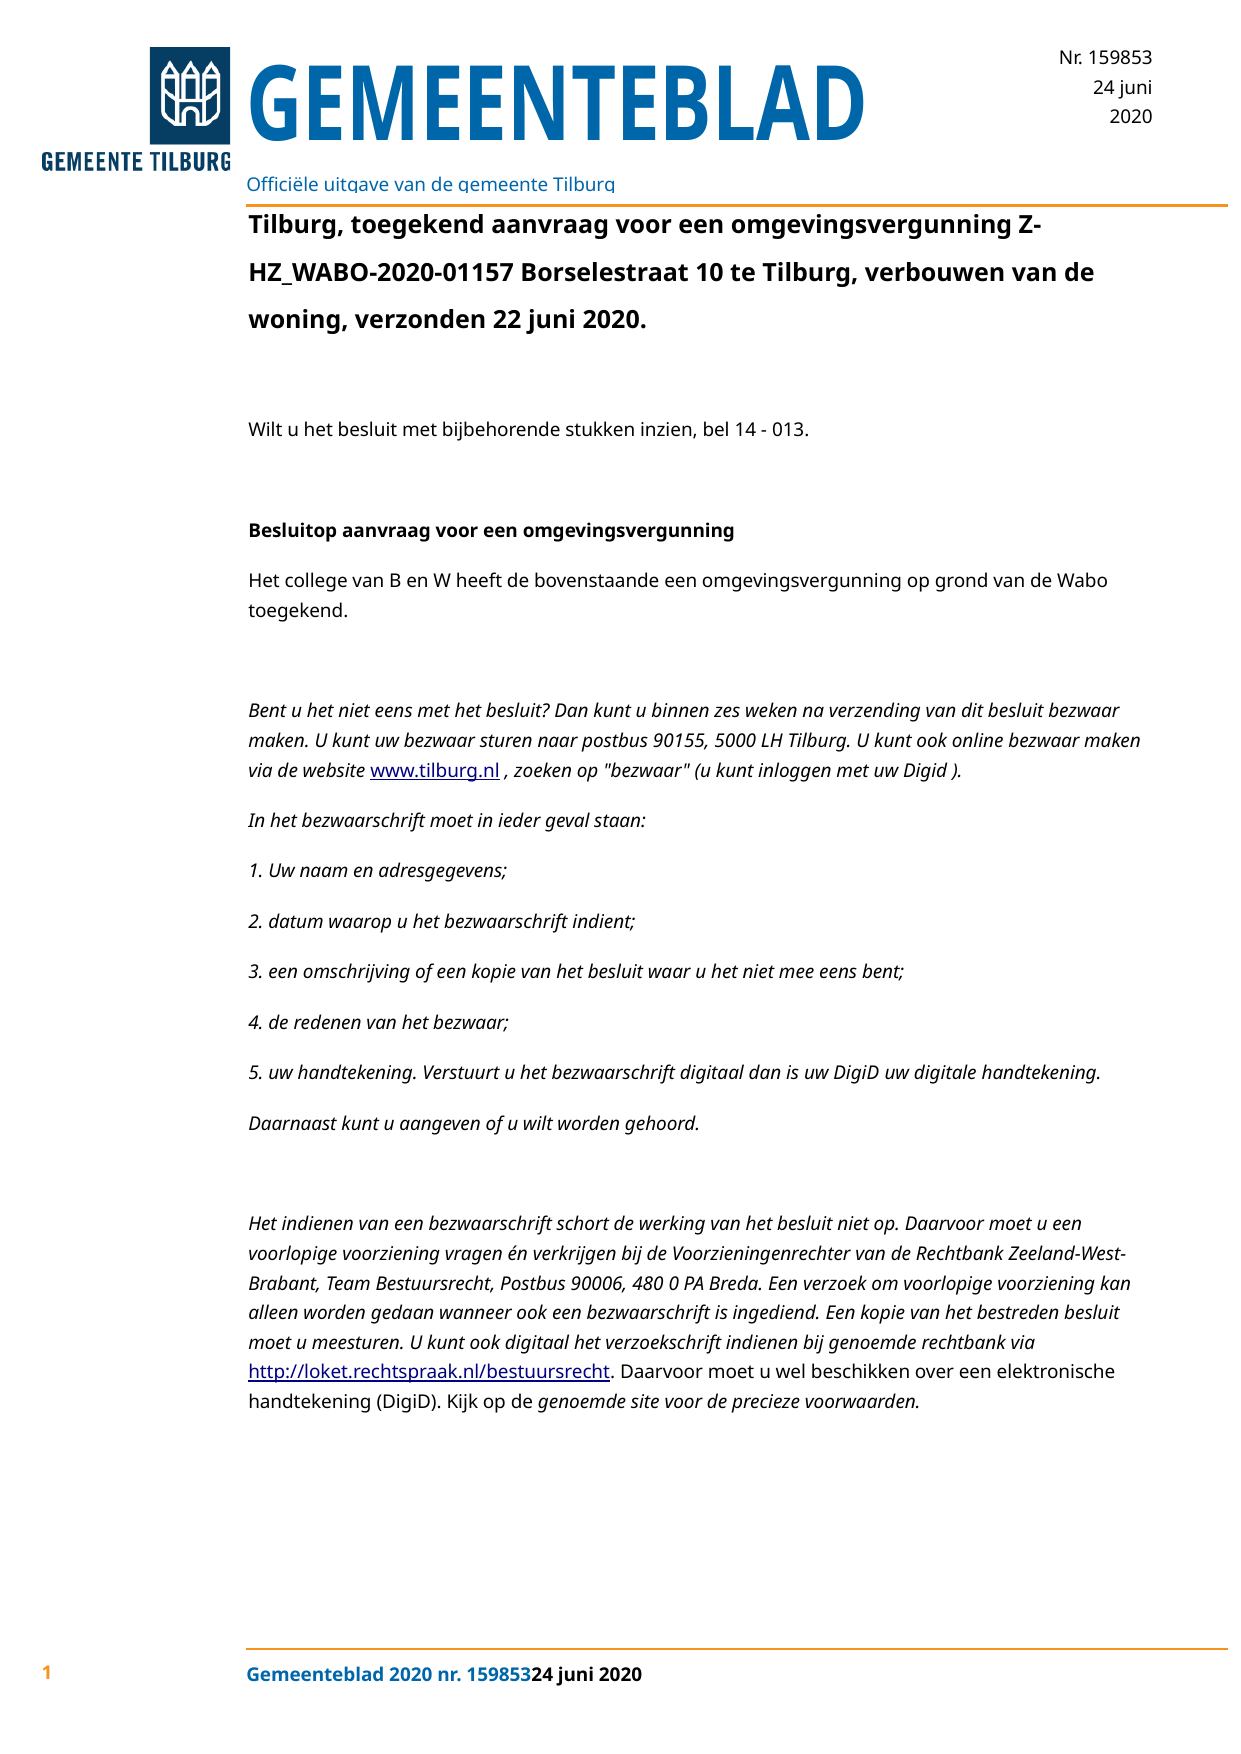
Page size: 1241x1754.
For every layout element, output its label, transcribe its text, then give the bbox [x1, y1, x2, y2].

text In het bezwaarschrift moet in ieder geval staan: [248, 807, 1152, 833]
text Het college van B en W heeft de bovenstaande een omgevingsvergunning op grond van de Wabo toegekend. [248, 567, 1152, 622]
text Wilt u het besluit met bijbehorende stukken inzien, bel 14 - 013. [248, 416, 1152, 442]
text Besluitop aanvraag voor een omgevingsvergunning [248, 517, 1152, 542]
picture [41, 47, 231, 172]
text Daarnaast kunt u aangeven of u wilt worden gehoord. [248, 1110, 1152, 1135]
text 1. Uw naam en adresgegevens; [248, 858, 1152, 883]
text Bent u het niet eens met het besluit? Dan kunt u binnen zes weken na verzending van dit besluit bezwaar maken. U kunt uw bezwaar sturen naar postbus 90155, 5000 LH Tilburg. U kunt ook online bezwaar maken via de website www.tilburg.nl , zoeken op "bezwaar" (u kunt inloggen met uw Digid ). [248, 698, 1152, 782]
text 4. de redenen van het bezwaar; [248, 1009, 1152, 1034]
text Het indienen van een bezwaarschrift schort de werking van het besluit niet op. Daarvoor moet u een voorlopige voorziening vragen én verkrijgen bij de Voorzieningenrechter van de Rechtbank Zeeland-West-Brabant, Team Bestuursrecht, Postbus 90006, 480 0 PA Breda. Een verzoek om voorlopige voorziening kan alleen worden gedaan wanneer ook een bezwaarschrift is ingediend. Een kopie van het bestreden besluit moet u meesturen. U kunt ook digitaal het verzoekschrift indienen bij genoemde rechtbank via http://loket.rechtspraak.nl/bestuursrecht. Daarvoor moet u wel beschikken over een elektronische handtekening (DigiD). Kijk op de genoemde site voor de precieze voorwaarden. [248, 1211, 1152, 1414]
text 5. uw handtekening. Verstuurt u het bezwaarschrift digitaal dan is uw DigiD uw digitale handtekening. [248, 1059, 1152, 1085]
text 2. datum waarop u het bezwaarschrift indient; [248, 908, 1152, 934]
text Tilburg, toegekend aanvraag voor een omgevingsvergunning Z-HZ_WABO-2020-01157 Borselestraat 10 te Tilburg, verbouwen van de woning, verzonden 22 juni 2020. [248, 207, 1152, 336]
text 3. een omschrijving of een kopie van het besluit waar u het niet mee eens bent; [248, 958, 1152, 984]
